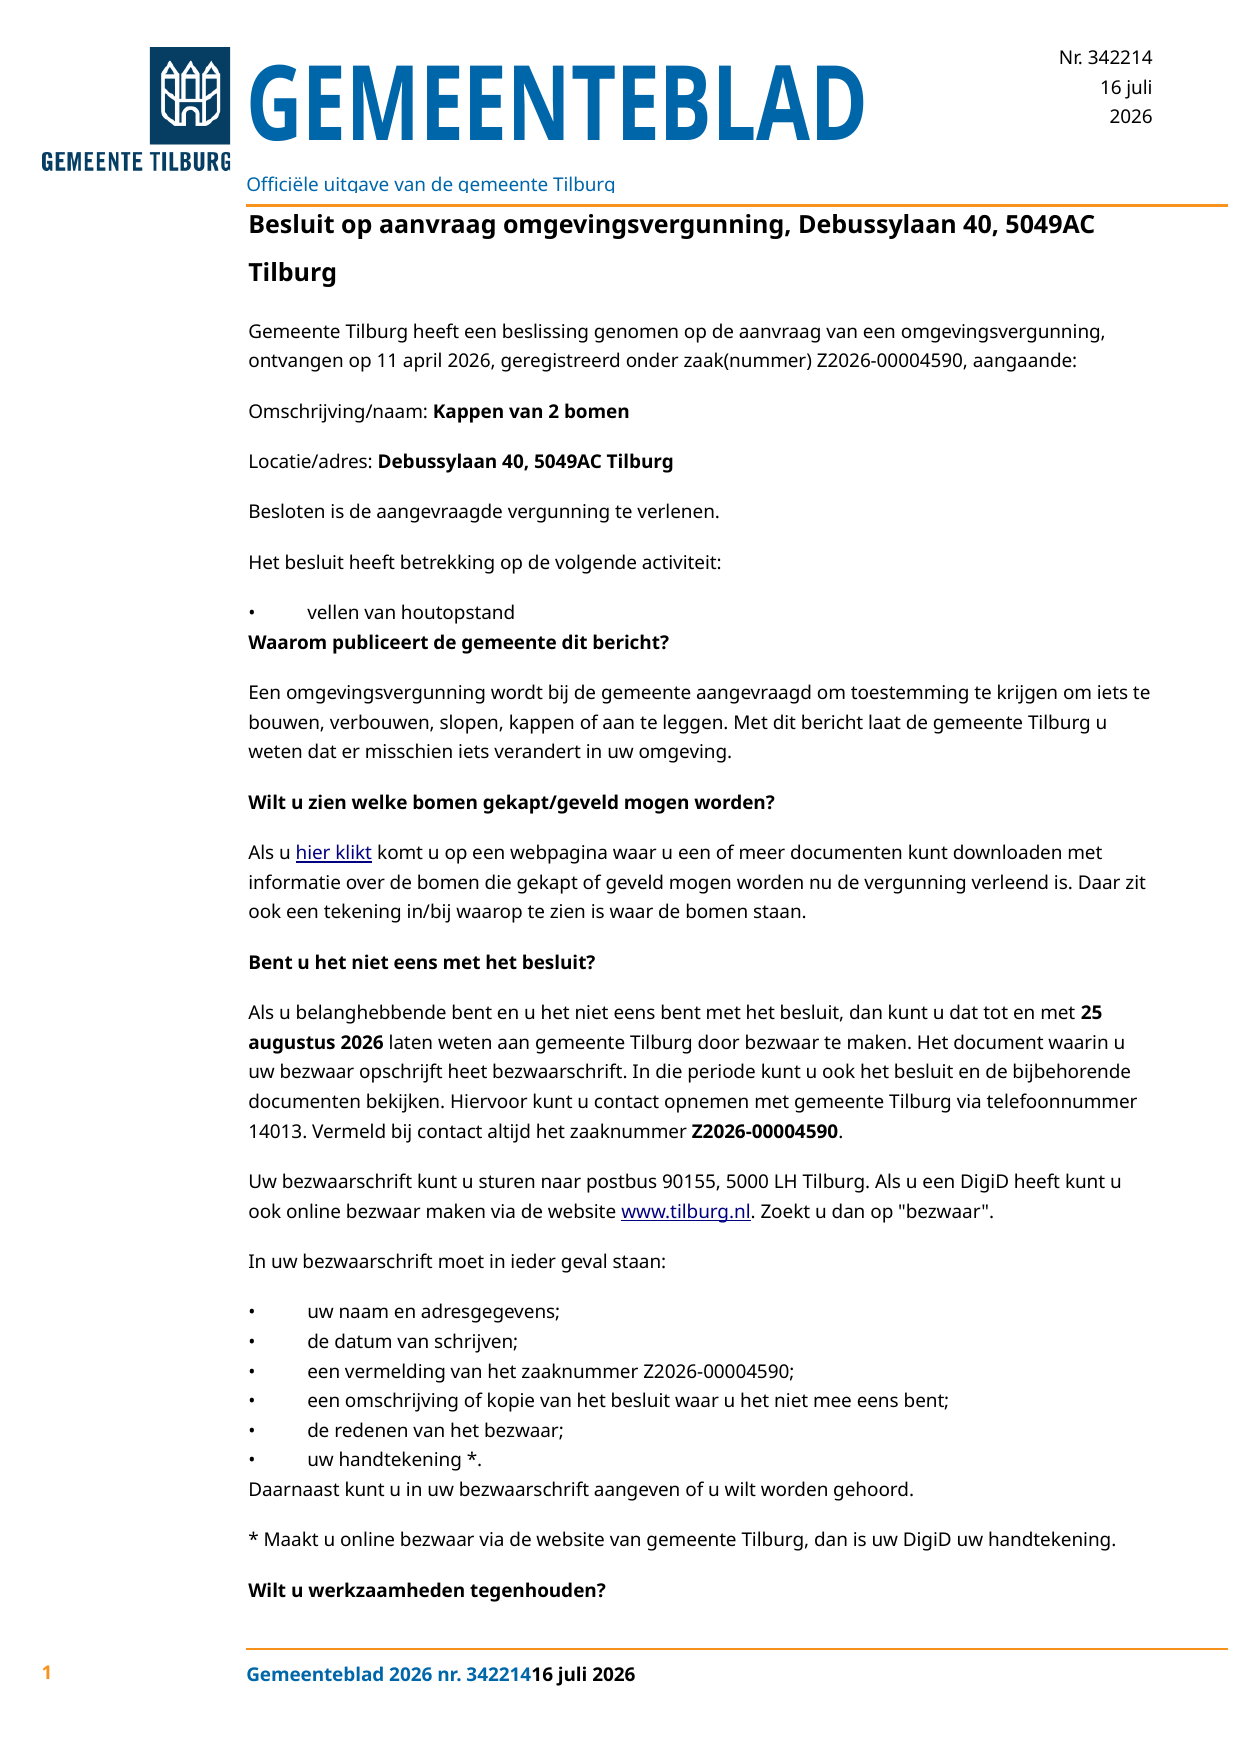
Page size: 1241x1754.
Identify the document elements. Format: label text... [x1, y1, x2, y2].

list de datum van schrijven; [248, 1328, 1152, 1354]
text Daarnaast kunt u in uw bezwaarschrift aangeven of u wilt worden gehoord. [248, 1476, 1152, 1502]
picture [41, 47, 231, 172]
text Als u hier klikt komt u op een webpagina waar u een of meer documenten kunt downloaden met informatie over de bomen die gekapt of geveld mogen worden nu de vergunning verleend is. Daar zit ook een tekening in/bij waarop te zien is waar de bomen staan. [248, 839, 1152, 924]
text Als u belanghebbende bent en u het niet eens bent met het besluit, dan kunt u dat tot en met 25 augustus 2026 laten weten aan gemeente Tilburg door bezwaar te maken. Het document waarin u uw bezwaar opschrijft heet bezwaarschrift. In die periode kunt u ook het besluit en de bijbehorende documenten bekijken. Hiervoor kunt u contact opnemen met gemeente Tilburg via telefoonnummer 14013. Vermeld bij contact altijd het zaaknummer Z2026-00004590. [248, 999, 1152, 1144]
text Een omgevingsvergunning wordt bij de gemeente aangevraagd om toestemming te krijgen om iets te bouwen, verbouwen, slopen, kappen of aan te leggen. Met dit bericht laat de gemeente Tilburg u weten dat er misschien iets verandert in uw omgeving. [248, 679, 1152, 764]
text Waarom publiceert de gemeente dit bericht? [248, 629, 1152, 655]
list vellen van houtopstand [248, 599, 1152, 625]
text Het besluit heeft betrekking op de volgende activiteit: [248, 549, 1152, 575]
text Wilt u werkzaamheden tegenhouden? [248, 1577, 1152, 1603]
text Bent u het niet eens met het besluit? [248, 949, 1152, 975]
list de redenen van het bezwaar; [248, 1417, 1152, 1443]
list uw naam en adresgegevens; [248, 1299, 1152, 1324]
text * Maakt u online bezwaar via de website van gemeente Tilburg, dan is uw DigiD uw handtekening. [248, 1527, 1152, 1552]
text Gemeente Tilburg heeft een beslissing genomen op de aanvraag van een omgevingsvergunning, ontvangen op 11 april 2026, geregistreerd onder zaak(nummer) Z2026-00004590, aangaande: [248, 318, 1152, 373]
text Besluit op aanvraag omgevingsvergunning, Debussylaan 40, 5049AC Tilburg [248, 207, 1152, 288]
text Besloten is de aangevraagde vergunning te verlenen. [248, 499, 1152, 524]
text Omschrijving/naam: Kappen van 2 bomen [248, 398, 1152, 424]
list een omschrijving of kopie van het besluit waar u het niet mee eens bent; [248, 1387, 1152, 1413]
text In uw bezwaarschrift moet in ieder geval staan: [248, 1248, 1152, 1274]
list uw handtekening *. [248, 1447, 1152, 1472]
text Uw bezwaarschrift kunt u sturen naar postbus 90155, 5000 LH Tilburg. Als u een DigiD heeft kunt u ook online bezwaar maken via de website www.tilburg.nl. Zoekt u dan op "bezwaar". [248, 1168, 1152, 1224]
text Locatie/adres: Debussylaan 40, 5049AC Tilburg [248, 448, 1152, 474]
list een vermelding van het zaaknummer Z2026-00004590; [248, 1358, 1152, 1384]
text Wilt u zien welke bomen gekapt/geveld mogen worden? [248, 789, 1152, 815]
